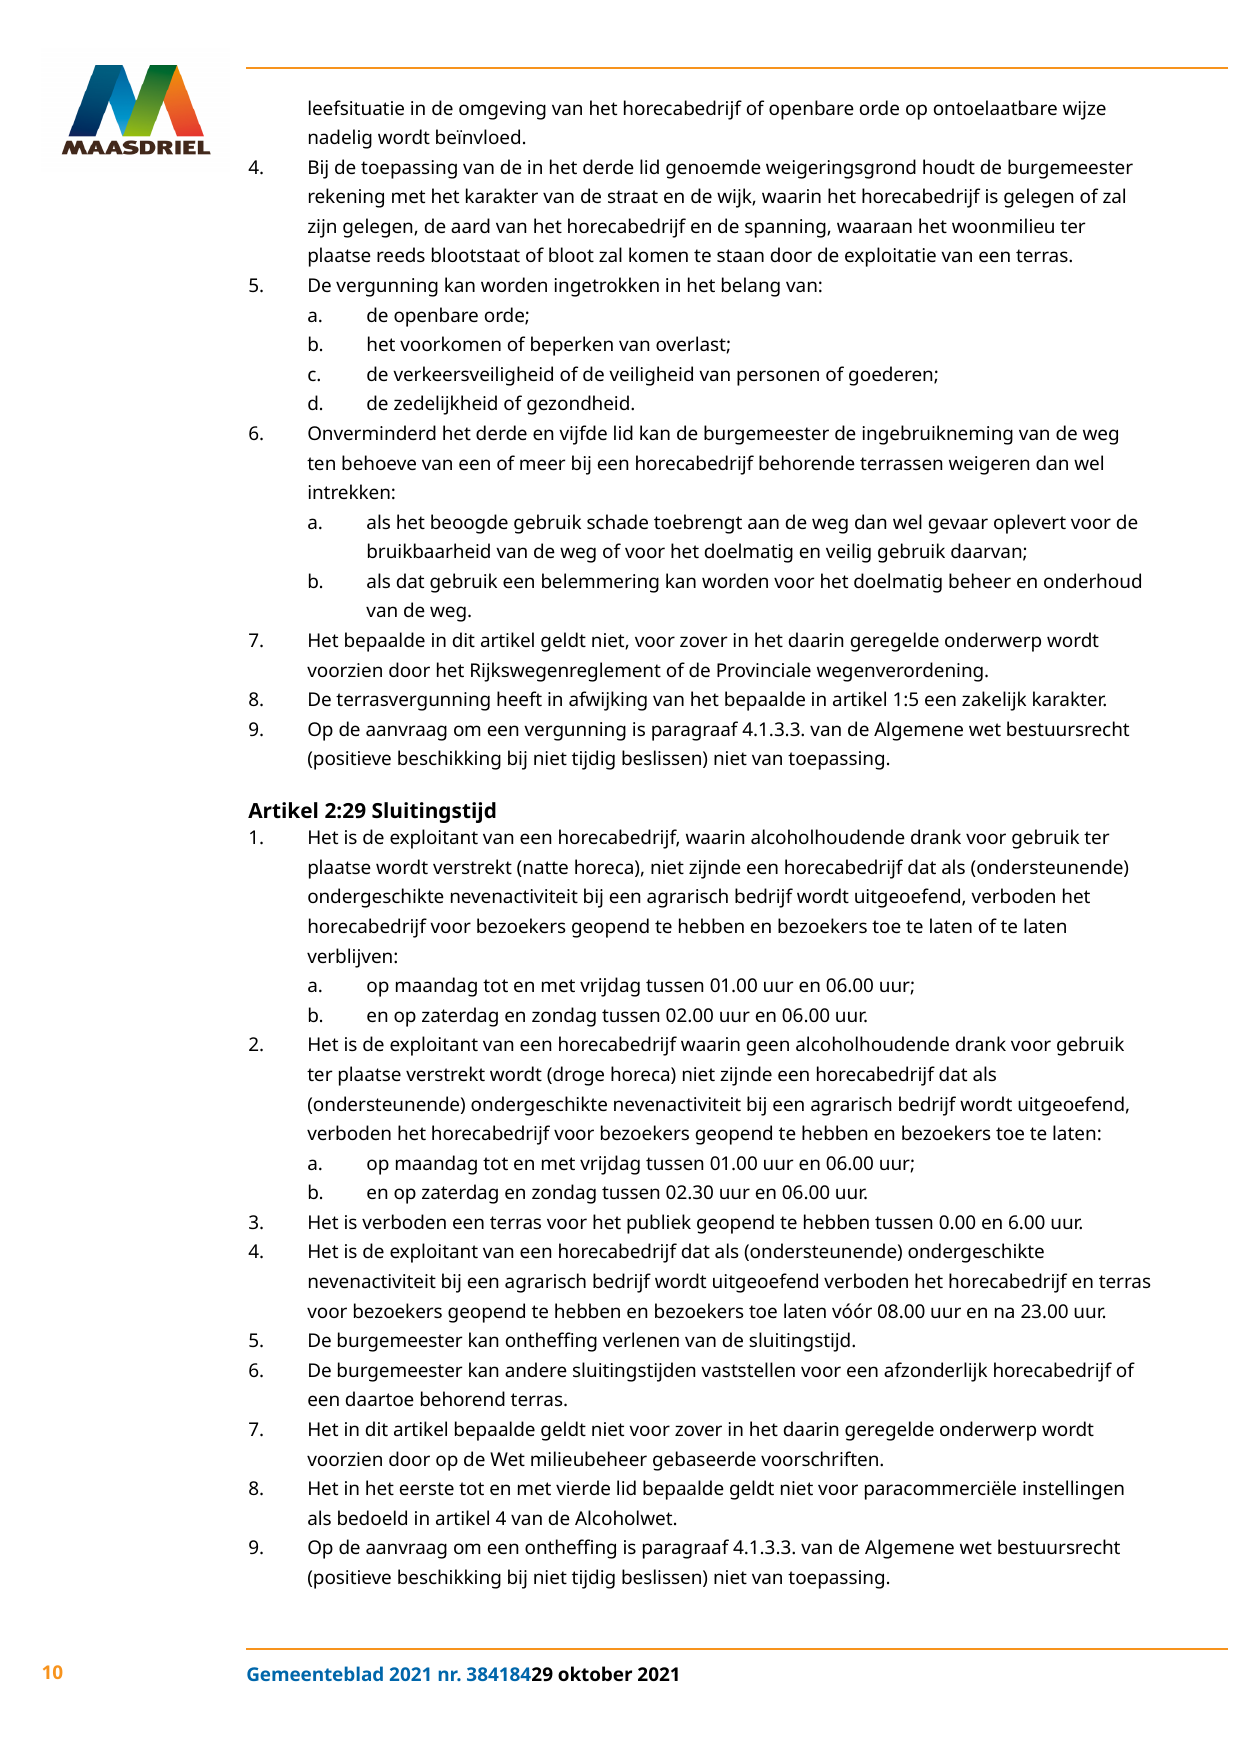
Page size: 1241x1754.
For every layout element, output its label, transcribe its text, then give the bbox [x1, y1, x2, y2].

list de openbare orde; [307, 302, 1152, 328]
list op maandag tot en met vrijdag tussen 01.00 uur en 06.00 uur; [307, 1150, 1152, 1176]
list Het bepaalde in dit artikel geldt niet, voor zover in het daarin geregelde onderwerp wordt voorzien door het Rijkswegenreglement of de Provinciale wegenverordening. [248, 627, 1152, 683]
list De terrasvergunning heeft in afwijking van het bepaalde in artikel 1:5 een zakelijk karakter. [248, 686, 1152, 712]
list De burgemeester kan andere sluitingstijden vaststellen voor een afzonderlijk horecabedrijf of een daartoe behorend terras. [248, 1357, 1152, 1412]
list De vergunning kan worden ingetrokken in het belang van: [248, 272, 1152, 298]
list en op zaterdag en zondag tussen 02.00 uur en 06.00 uur. [307, 1002, 1152, 1028]
list leefsituatie in de omgeving van het horecabedrijf of openbare orde op ontoelaatbare wijze nadelig wordt beïnvloed. [248, 95, 1152, 150]
list op maandag tot en met vrijdag tussen 01.00 uur en 06.00 uur; [307, 972, 1152, 998]
list de zedelijkheid of gezondheid. [307, 391, 1152, 416]
list Bij de toepassing van de in het derde lid genoemde weigeringsgrond houdt de burgemeester rekening met het karakter van de straat en de wijk, waarin het horecabedrijf is gelegen of zal zijn gelegen, de aard van het horecabedrijf en de spanning, waaraan het woonmilieu ter plaatse reeds blootstaat of bloot zal komen te staan door de exploitatie van een terras. [248, 154, 1152, 268]
list als het beoogde gebruik schade toebrengt aan de weg dan wel gevaar oplevert voor de bruikbaarheid van de weg of voor het doelmatig en veilig gebruik daarvan; [307, 509, 1152, 564]
list Het is de exploitant van een horecabedrijf, waarin alcoholhoudende drank voor gebruik ter plaatse wordt verstrekt (natte horeca), niet zijnde een horecabedrijf dat als (ondersteunende) ondergeschikte nevenactiviteit bij een agrarisch bedrijf wordt uitgeoefend, verboden het horecabedrijf voor bezoekers geopend te hebben en bezoekers toe te laten of te laten verblijven: [248, 824, 1152, 968]
list Het is verboden een terras voor het publiek geopend te hebben tussen 0.00 en 6.00 uur. [248, 1209, 1152, 1235]
list Onverminderd het derde en vijfde lid kan de burgemeester de ingebruikneming van de weg ten behoeve van een of meer bij een horecabedrijf behorende terrassen weigeren dan wel intrekken: [248, 420, 1152, 505]
list Op de aanvraag om een vergunning is paragraaf 4.1.3.3. van de Algemene wet bestuursrecht (positieve beschikking bij niet tijdig beslissen) niet van toepassing. [248, 716, 1152, 771]
list Het is de exploitant van een horecabedrijf waarin geen alcoholhoudende drank voor gebruik ter plaatse verstrekt wordt (droge horeca) niet zijnde een horecabedrijf dat als (ondersteunende) ondergeschikte nevenactiviteit bij een agrarisch bedrijf wordt uitgeoefend, verboden het horecabedrijf voor bezoekers geopend te hebben en bezoekers toe te laten: [248, 1032, 1152, 1146]
list de verkeersveiligheid of de veiligheid van personen of goederen; [307, 361, 1152, 387]
text Artikel 2:29 Sluitingstijd [248, 796, 1152, 824]
list Het in het eerste tot en met vierde lid bepaalde geldt niet voor paracommerciële instellingen als bedoeld in artikel 4 van de Alcoholwet. [248, 1475, 1152, 1531]
list en op zaterdag en zondag tussen 02.30 uur en 06.00 uur. [307, 1179, 1152, 1205]
picture [41, 47, 231, 172]
list Het in dit artikel bepaalde geldt niet voor zover in het daarin geregelde onderwerp wordt voorzien door op de Wet milieubeheer gebaseerde voorschriften. [248, 1416, 1152, 1471]
list Het is de exploitant van een horecabedrijf dat als (ondersteunende) ondergeschikte nevenactiviteit bij een agrarisch bedrijf wordt uitgeoefend verboden het horecabedrijf en terras voor bezoekers geopend te hebben en bezoekers toe laten vóór 08.00 uur en na 23.00 uur. [248, 1239, 1152, 1323]
list het voorkomen of beperken van overlast; [307, 331, 1152, 357]
list Op de aanvraag om een ontheffing is paragraaf 4.1.3.3. van de Algemene wet bestuursrecht (positieve beschikking bij niet tijdig beslissen) niet van toepassing. [248, 1534, 1152, 1590]
list De burgemeester kan ontheffing verlenen van de sluitingstijd. [248, 1327, 1152, 1353]
list als dat gebruik een belemmering kan worden voor het doelmatig beheer en onderhoud van de weg. [307, 568, 1152, 623]
